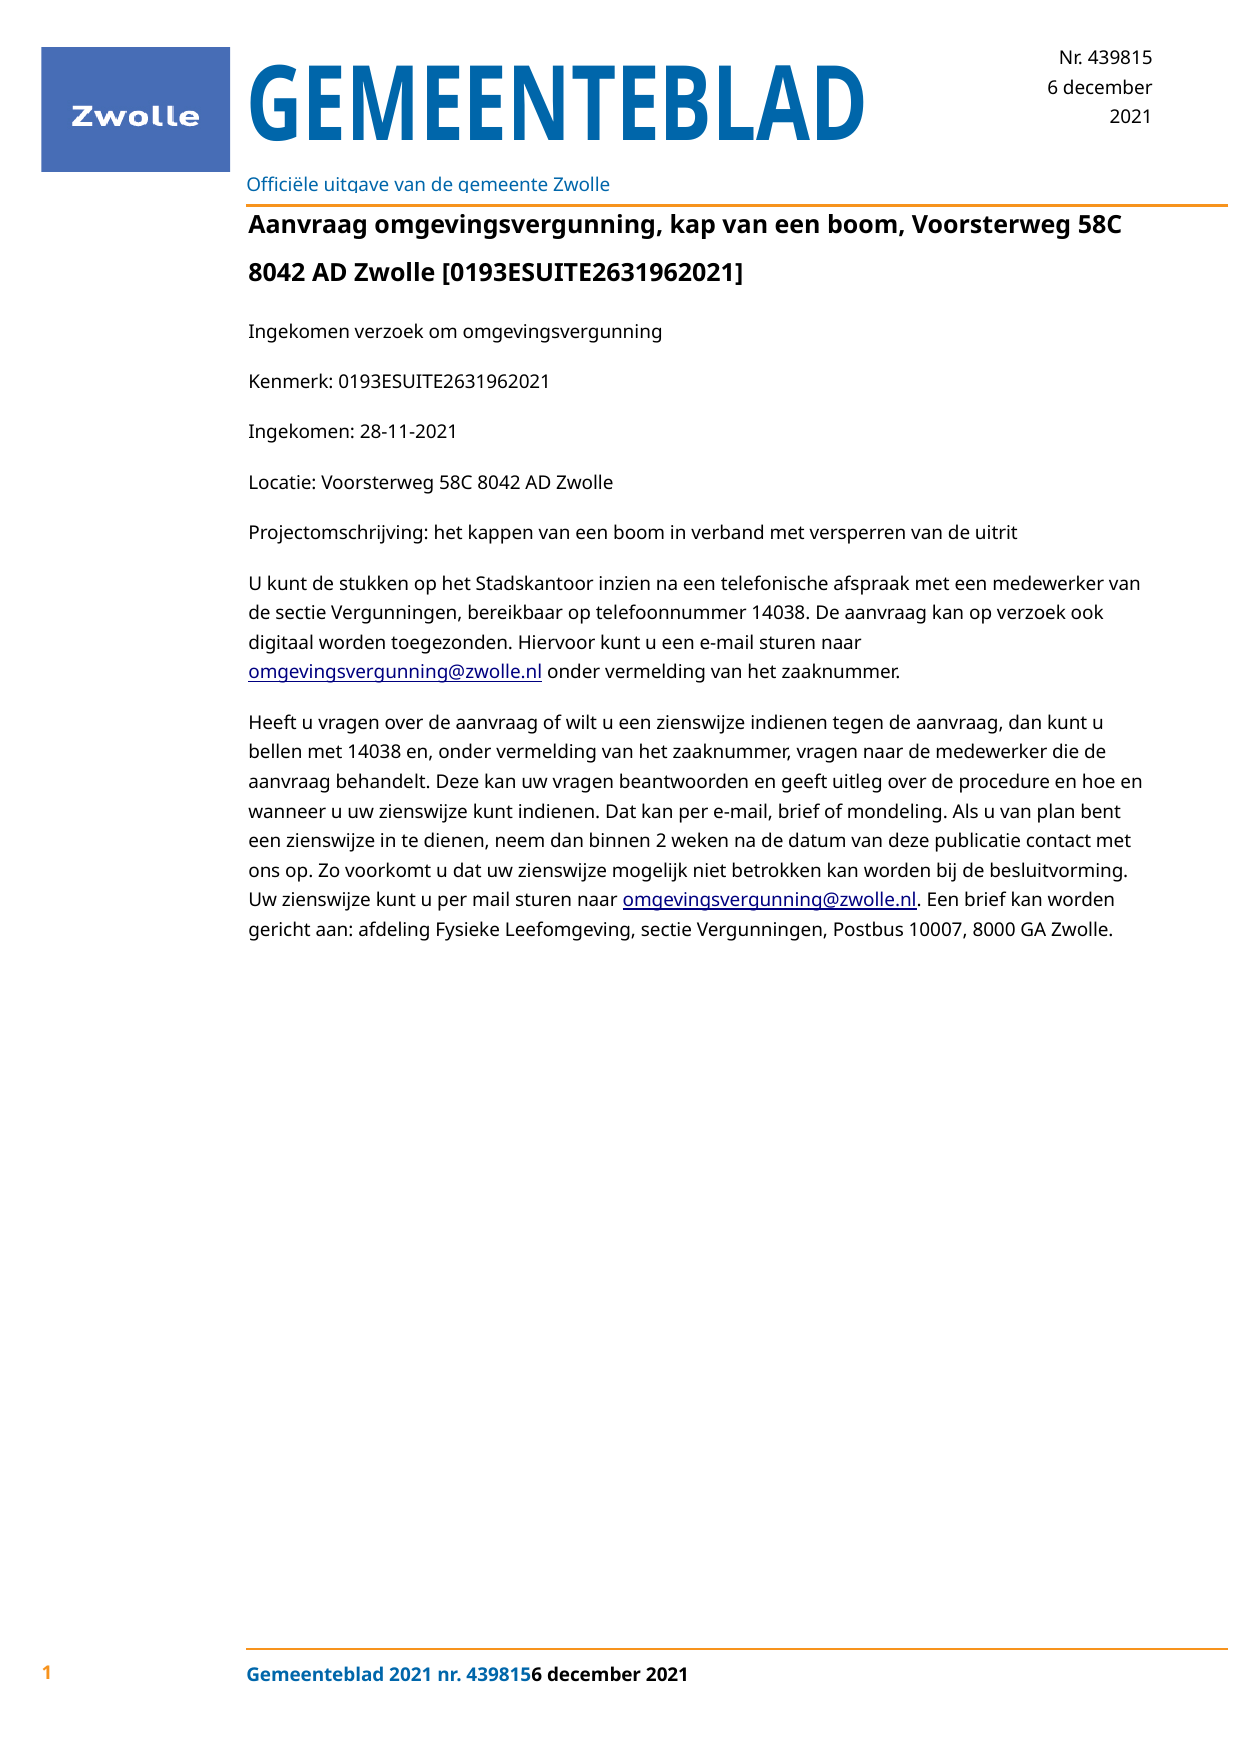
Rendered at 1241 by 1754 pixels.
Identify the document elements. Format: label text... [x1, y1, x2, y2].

text Ingekomen verzoek om omgevingsvergunning [248, 318, 1152, 344]
text Locatie: Voorsterweg 58C 8042 AD Zwolle [248, 469, 1152, 495]
text Ingekomen: 28-11-2021 [248, 419, 1152, 444]
text Kenmerk: 0193ESUITE2631962021 [248, 368, 1152, 394]
text Aanvraag omgevingsvergunning, kap van een boom, Voorsterweg 58C 8042 AD Zwolle [0193ESUITE2631962021] [248, 207, 1152, 288]
text Projectomschrijving: het kappen van een boom in verband met versperren van de uitrit [248, 519, 1152, 545]
picture [41, 47, 231, 172]
text Heeft u vragen over de aanvraag of wilt u een zienswijze indienen tegen de aanvraag, dan kunt u bellen met 14038 en, onder vermelding van het zaaknummer, vragen naar de medewerker die de aanvraag behandelt. Deze kan uw vragen beantwoorden en geeft uitleg over de procedure en hoe en wanneer u uw zienswijze kunt indienen. Dat kan per e-mail, brief of mondeling. Als u van plan bent een zienswijze in te dienen, neem dan binnen 2 weken na de datum van deze publicatie contact met ons op. Zo voorkomt u dat uw zienswijze mogelijk niet betrokken kan worden bij de besluitvorming. Uw zienswijze kunt u per mail sturen naar omgevingsvergunning@zwolle.nl. Een brief kan worden gericht aan: afdeling Fysieke Leefomgeving, sectie Vergunningen, Postbus 10007, 8000 GA Zwolle. [248, 709, 1152, 942]
text U kunt de stukken op het Stadskantoor inzien na een telefonische afspraak met een medewerker van de sectie Vergunningen, bereikbaar op telefoonnummer 14038. De aanvraag kan op verzoek ook digitaal worden toegezonden. Hiervoor kunt u een e-mail sturen naar omgevingsvergunning@zwolle.nl onder vermelding van het zaaknummer. [248, 570, 1152, 684]
